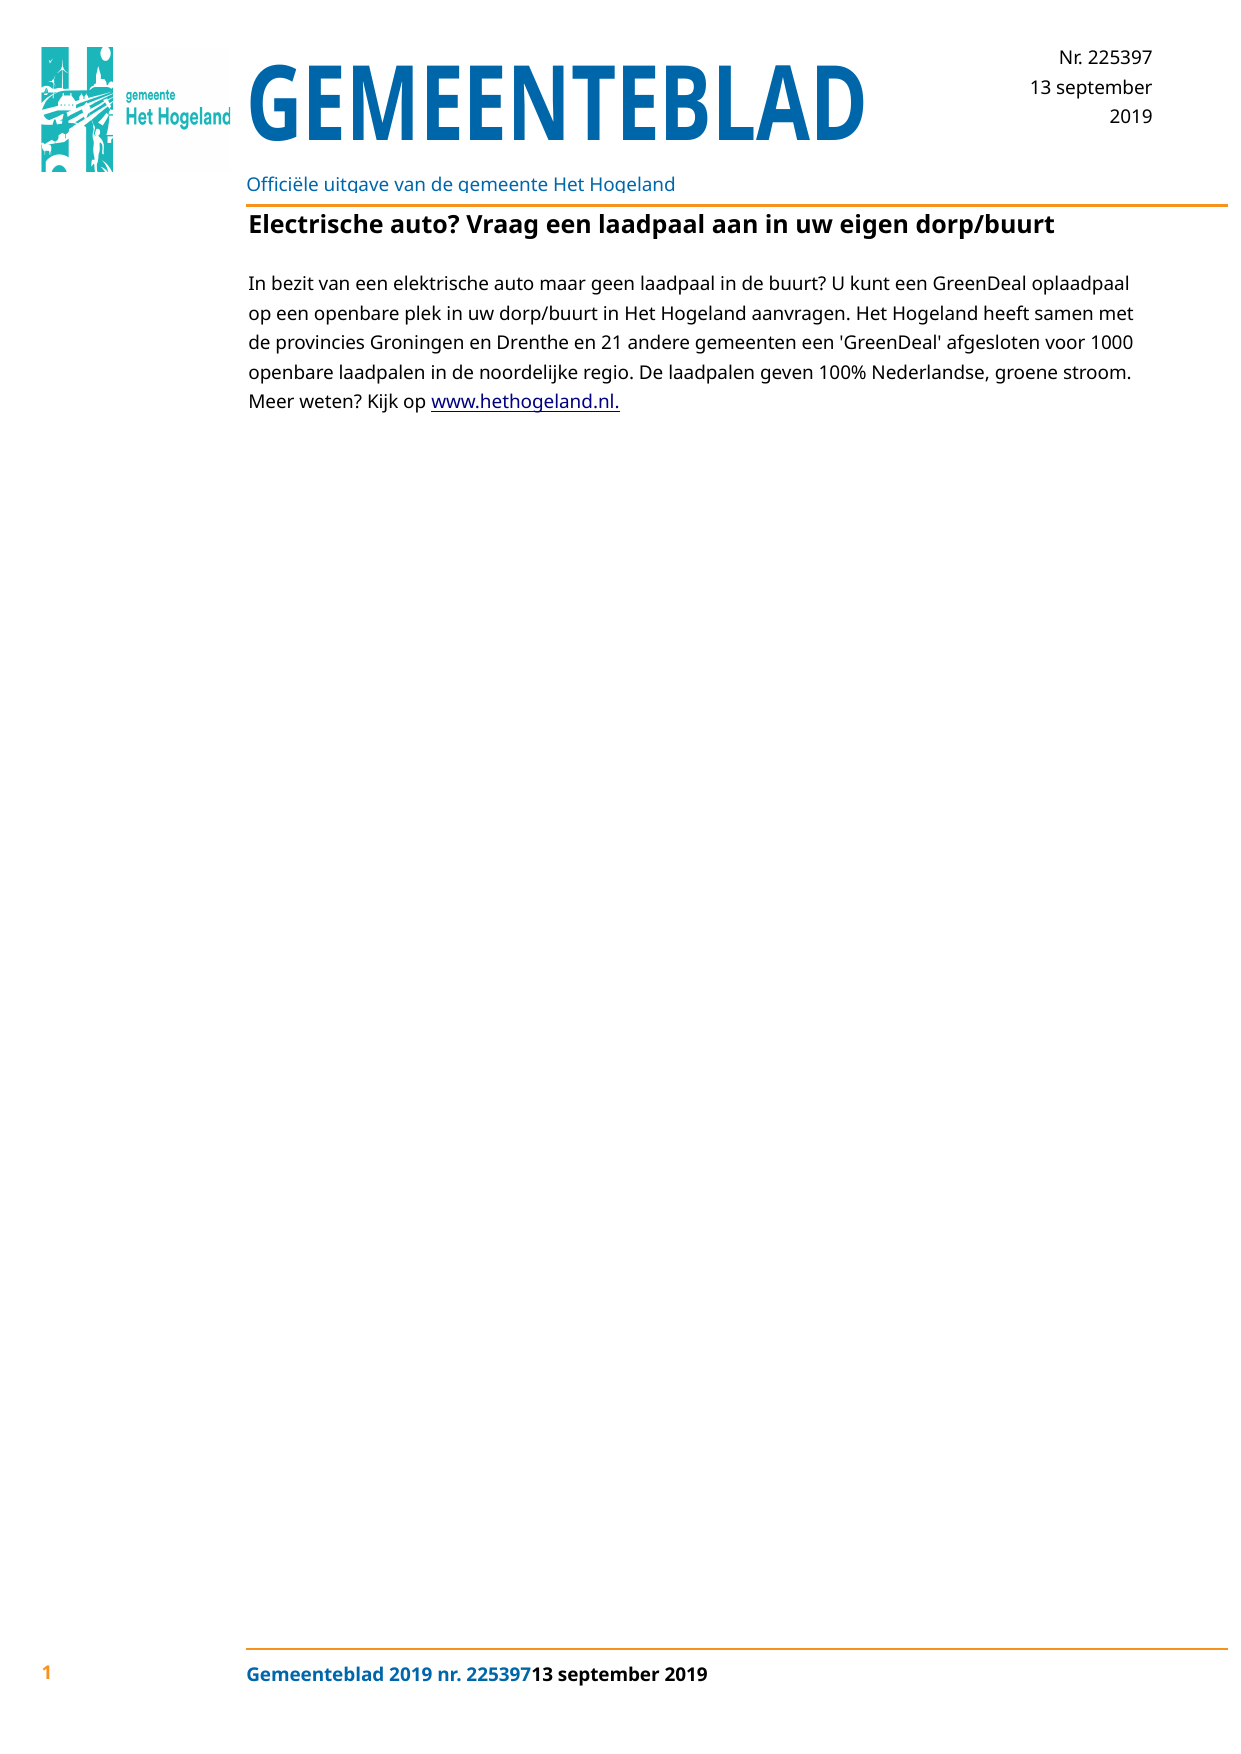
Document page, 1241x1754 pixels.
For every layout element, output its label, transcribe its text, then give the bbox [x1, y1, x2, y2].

picture [41, 47, 231, 172]
text Electrische auto? Vraag een laadpaal aan in uw eigen dorp/buurt [248, 207, 1152, 241]
text In bezit van een elektrische auto maar geen laadpaal in de buurt? U kunt een GreenDeal oplaadpaal op een openbare plek in uw dorp/buurt in Het Hogeland aanvragen. Het Hogeland heeft samen met de provincies Groningen en Drenthe en 21 andere gemeenten een 'GreenDeal' afgesloten voor 1000 openbare laadpalen in de noordelijke regio. De laadpalen geven 100% Nederlandse, groene stroom. Meer weten? Kijk op www.hethogeland.nl. [248, 270, 1152, 414]
